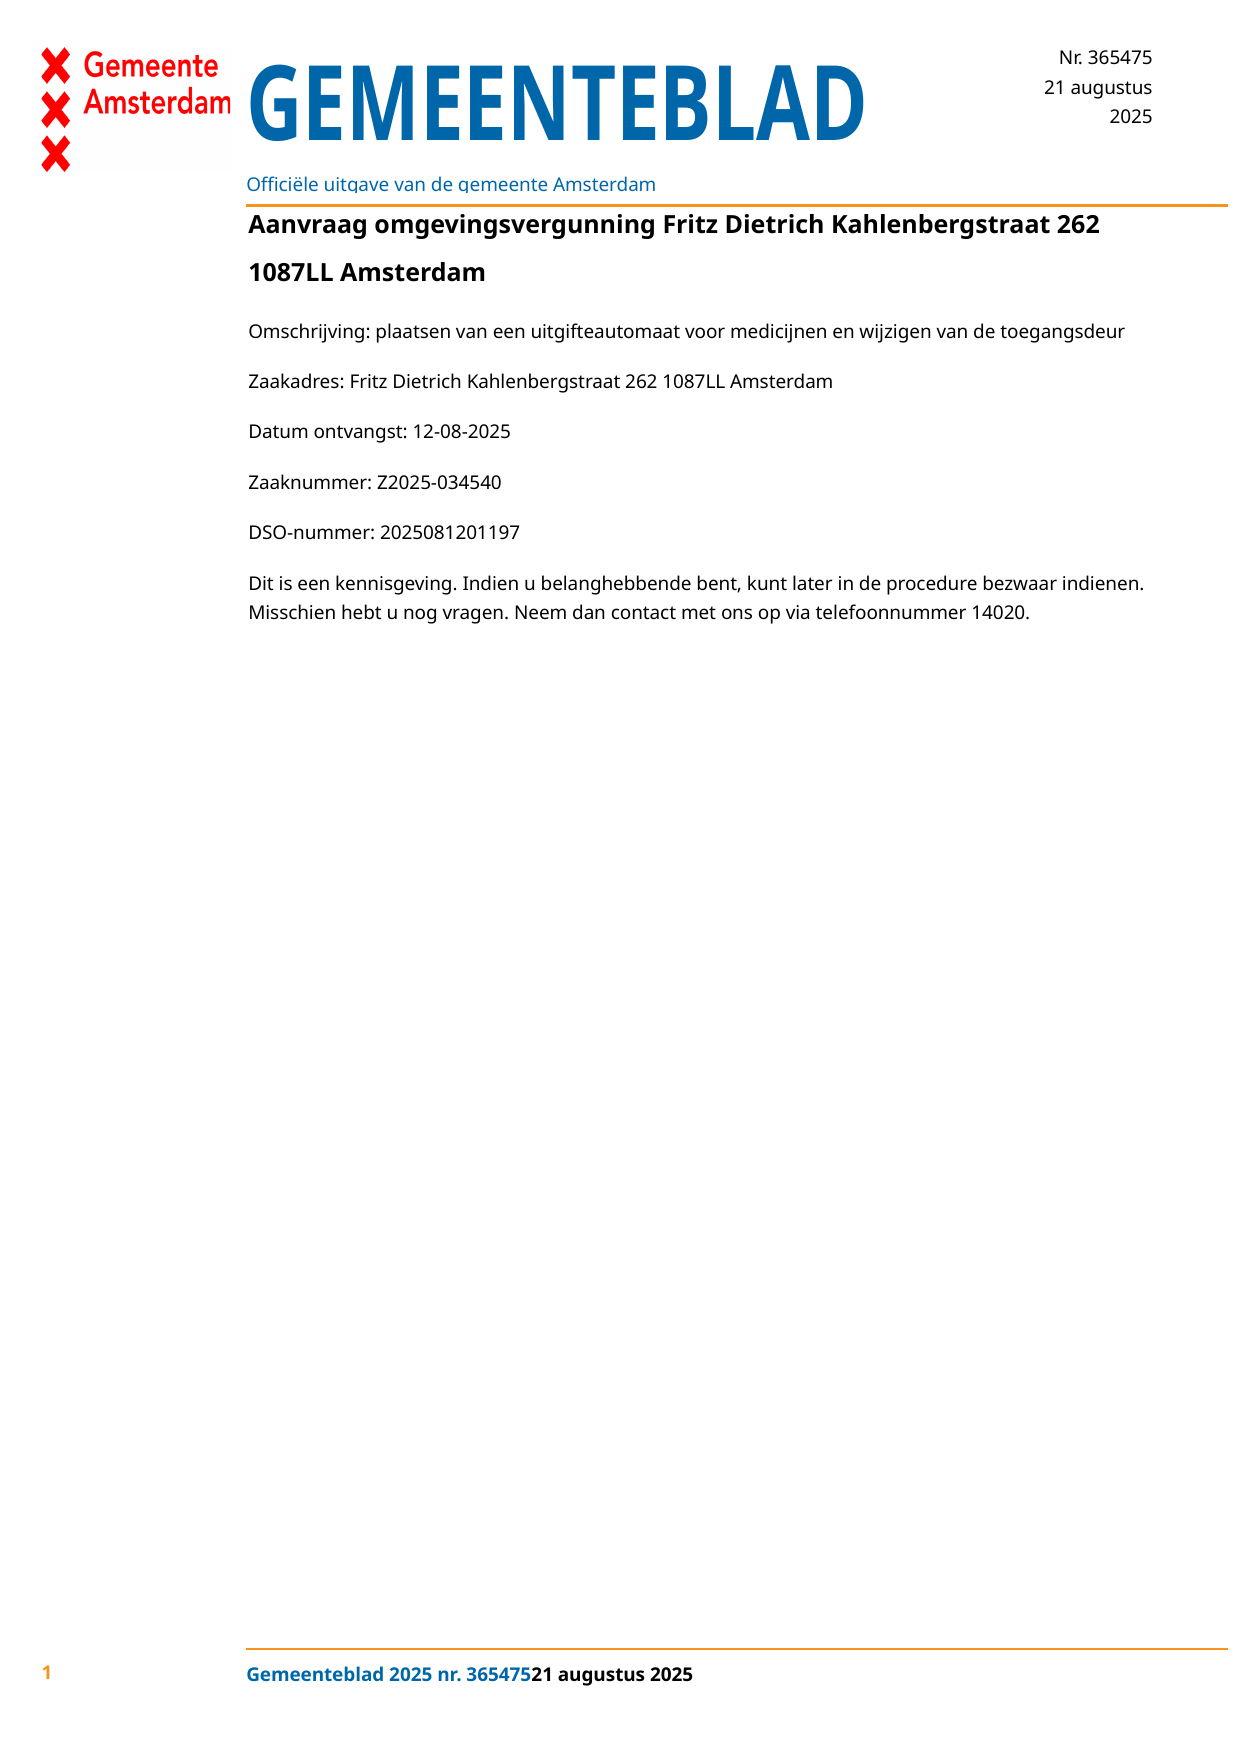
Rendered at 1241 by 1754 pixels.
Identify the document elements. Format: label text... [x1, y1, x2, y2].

text Aanvraag omgevingsvergunning Fritz Dietrich Kahlenbergstraat 262 1087LL Amsterdam [248, 207, 1152, 288]
text DSO-nummer: 2025081201197 [248, 519, 1152, 545]
picture [41, 47, 231, 172]
text Zaakadres: Fritz Dietrich Kahlenbergstraat 262 1087LL Amsterdam [248, 368, 1152, 394]
text Dit is een kennisgeving. Indien u belanghebbende bent, kunt later in de procedure bezwaar indienen. Misschien hebt u nog vragen. Neem dan contact met ons op via telefoonnummer 14020. [248, 570, 1152, 625]
text Zaaknummer: Z2025-034540 [248, 469, 1152, 495]
text Omschrijving: plaatsen van een uitgifteautomaat voor medicijnen en wijzigen van de toegangsdeur [248, 318, 1152, 344]
text Datum ontvangst: 12-08-2025 [248, 419, 1152, 444]
